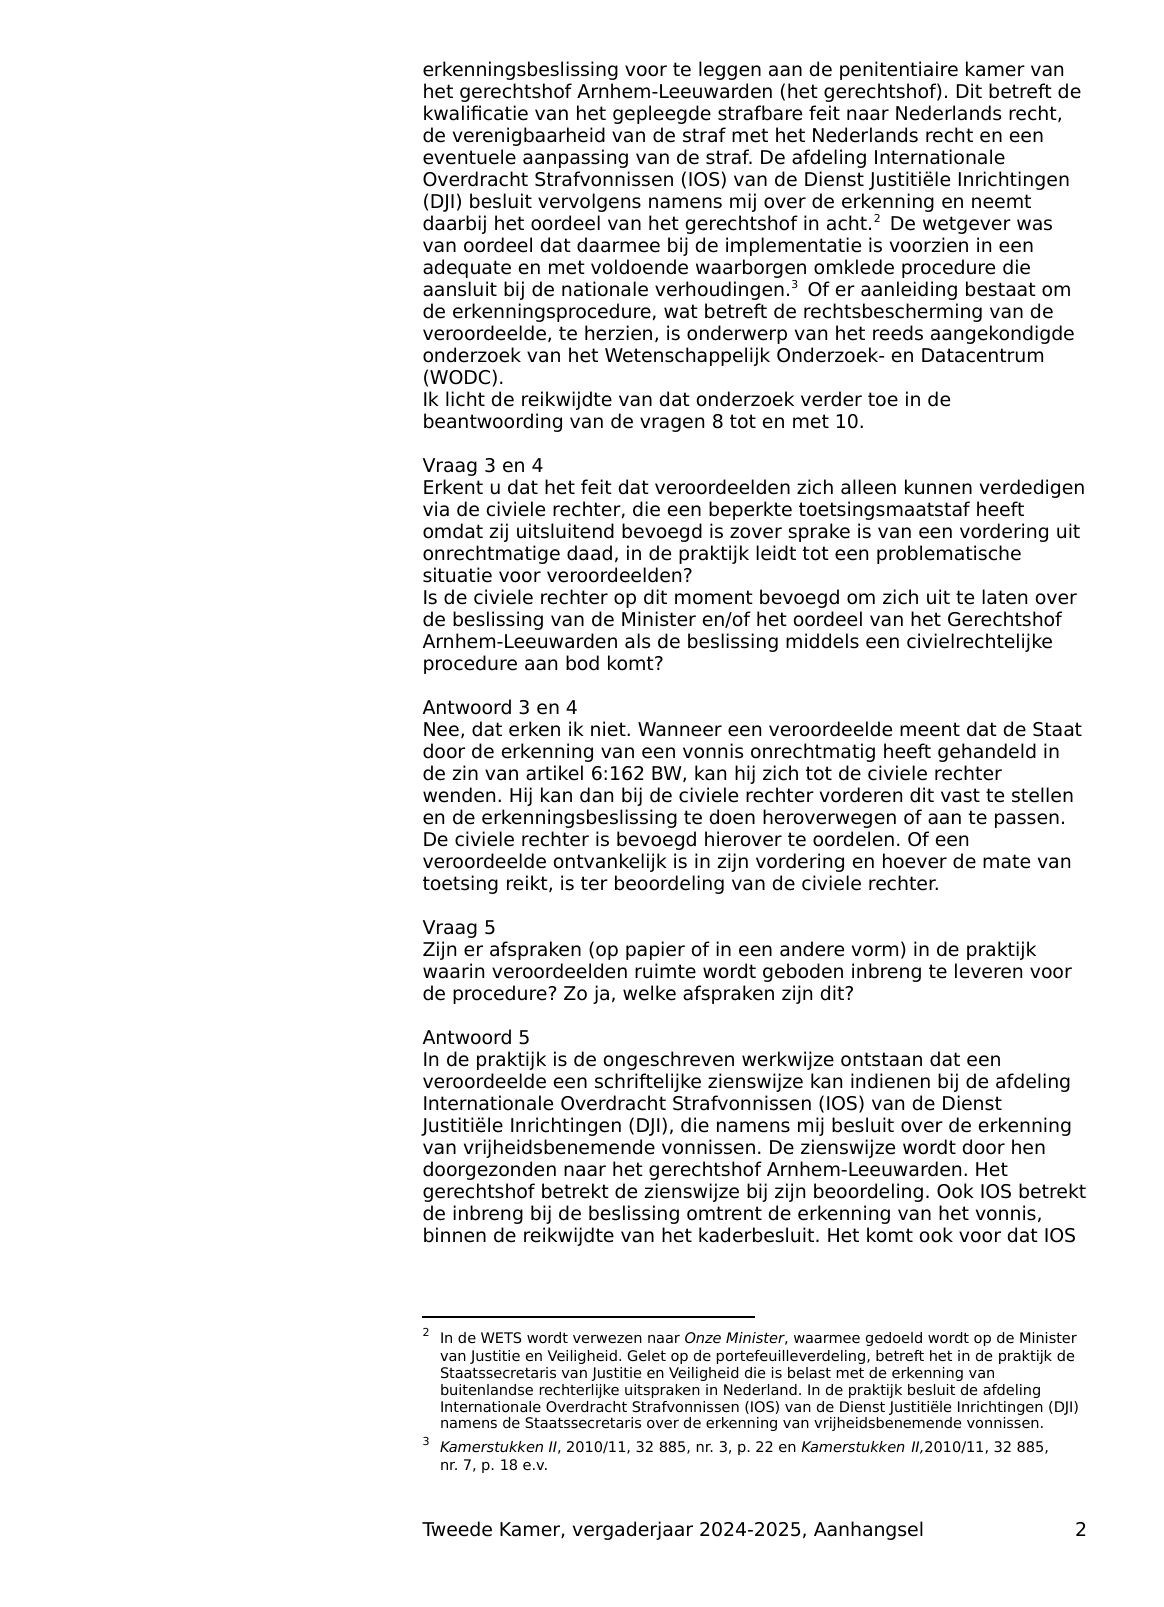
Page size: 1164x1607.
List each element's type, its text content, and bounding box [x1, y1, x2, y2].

text Ik licht de reikwijdte van dat onderzoek verder toe in de beantwoording van de vragen 8 tot en met 10. [422, 389, 1087, 433]
text In de WETS wordt verwezen naar Onze Minister, waarmee gedoeld wordt op de Minister van Justitie en Veiligheid. Gelet op de portefeuilleverdeling, betreft het in de praktijk de Staatssecretaris van Justitie en Veiligheid die is belast met de erkenning van buitenlandse rechterlijke uitspraken in Nederland. In de praktijk besluit de afdeling Internationale Overdracht Strafvonnissen (IOS) van de Dienst Justitiële Inrichtingen (DJI) namens de Staatssecretaris over de erkenning van vrijheidsbenemende vonnissen. [422, 1326, 1087, 1432]
text Antwoord 3 en 4 [422, 697, 1087, 719]
text Nee, dat erken ik niet. Wanneer een veroordeelde meent dat de Staat door de erkenning van een vonnis onrechtmatig heeft gehandeld in de zin van artikel 6:162 BW, kan hij zich tot de civiele rechter wenden. Hij kan dan bij de civiele rechter vorderen dit vast te stellen en de erkenningsbeslissing te doen heroverwegen of aan te passen. De civiele rechter is bevoegd hierover te oordelen. Of een veroordeelde ontvankelijk is in zijn vordering en hoever de mate van toetsing reikt, is ter beoordeling van de civiele rechter. [422, 719, 1087, 895]
text Vraag 5 [422, 917, 1087, 939]
text erkenningsbeslissing voor te leggen aan de penitentiaire kamer van het gerechtshof Arnhem-Leeuwarden (het gerechtshof). Dit betreft de kwalificatie van het gepleegde strafbare feit naar Nederlands recht, de verenigbaarheid van de straf met het Nederlands recht en een eventuele aanpassing van de straf. De afdeling Internationale Overdracht Strafvonnissen (IOS) van de Dienst Justitiële Inrichtingen (DJI) besluit vervolgens namens mij over de erkenning en neemt daarbij het oordeel van het gerechtshof in acht. De wetgever was van oordeel dat daarmee bij de implementatie is voorzien in een adequate en met voldoende waarborgen omklede procedure die aansluit bij de nationale verhoudingen. Of er aanleiding bestaat om de erkenningsprocedure, wat betreft de rechtsbescherming van de veroordeelde, te herzien, is onderwerp van het reeds aangekondigde onderzoek van het Wetenschappelijk Onderzoek- en Datacentrum (WODC). [422, 59, 1087, 389]
text Erkent u dat het feit dat veroordeelden zich alleen kunnen verdedigen via de civiele rechter, die een beperkte toetsingsmaatstaf heeft omdat zij uitsluitend bevoegd is zover sprake is van een vordering uit onrechtmatige daad, in de praktijk leidt tot een problematische situatie voor veroordeelden? [422, 477, 1087, 587]
text Kamerstukken II, 2010/11, 32 885, nr. 3, p. 22 en Kamerstukken II,2010/11, 32 885, nr. 7, p. 18 e.v. [422, 1435, 1087, 1474]
text Zijn er afspraken (op papier of in een andere vorm) in de praktijk waarin veroordeelden ruimte wordt geboden inbreng te leveren voor de procedure? Zo ja, welke afspraken zijn dit? [422, 939, 1087, 1005]
text In de praktijk is de ongeschreven werkwijze ontstaan dat een veroordeelde een schriftelijke zienswijze kan indienen bij de afdeling Internationale Overdracht Strafvonnissen (IOS) van de Dienst Justitiële Inrichtingen (DJI), die namens mij besluit over de erkenning van vrijheidsbenemende vonnissen. De zienswijze wordt door hen doorgezonden naar het gerechtshof Arnhem-Leeuwarden. Het gerechtshof betrekt de zienswijze bij zijn beoordeling. Ook IOS betrekt de inbreng bij de beslissing omtrent de erkenning van het vonnis, binnen de reikwijdte van het kaderbesluit. Het komt ook voor dat IOS [422, 1049, 1087, 1247]
text Vraag 3 en 4 [422, 455, 1087, 477]
text Is de civiele rechter op dit moment bevoegd om zich uit te laten over de beslissing van de Minister en/of het oordeel van het Gerechtshof Arnhem-Leeuwarden als de beslissing middels een civielrechtelijke procedure aan bod komt? [422, 587, 1087, 675]
text Antwoord 5 [422, 1027, 1087, 1049]
